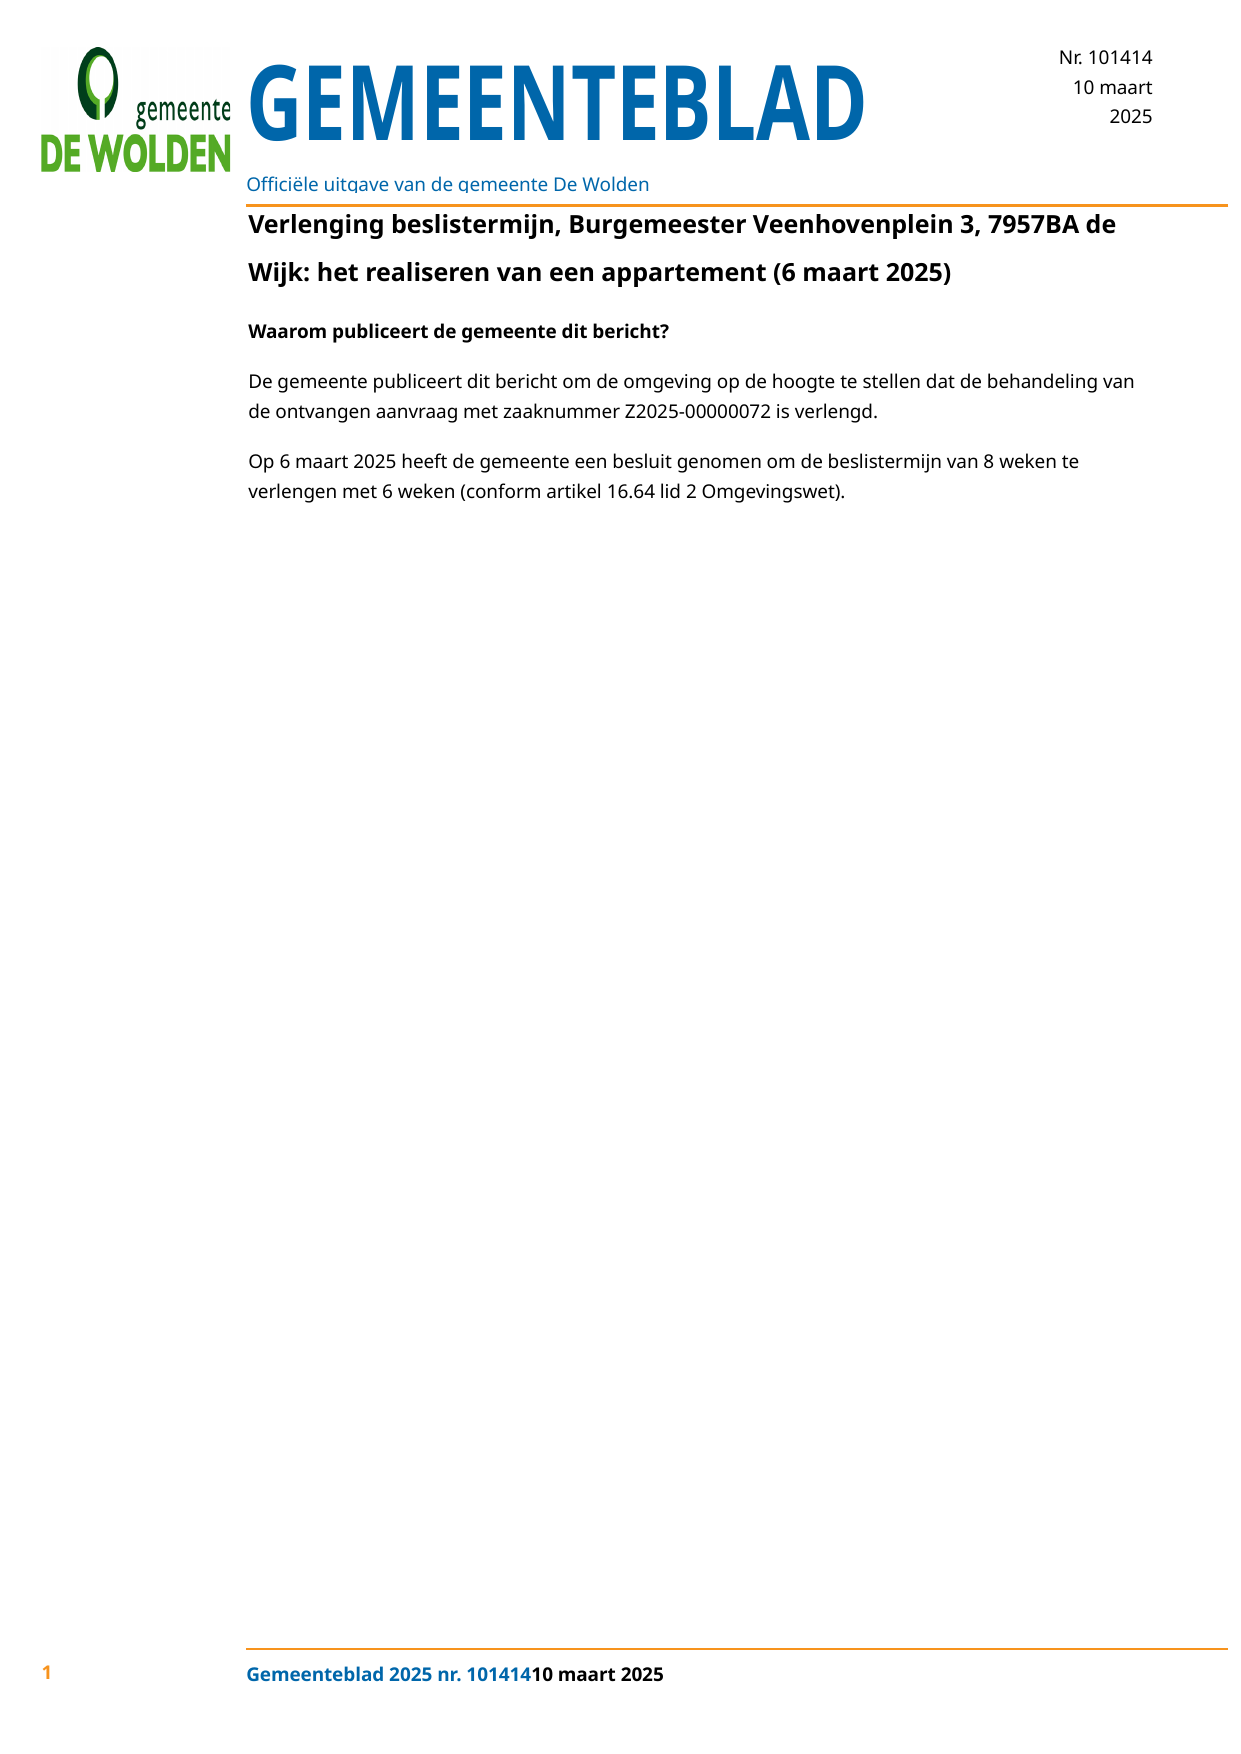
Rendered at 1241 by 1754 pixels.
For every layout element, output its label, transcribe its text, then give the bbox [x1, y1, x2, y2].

picture [41, 47, 231, 172]
text De gemeente publiceert dit bericht om de omgeving op de hoogte te stellen dat de behandeling van de ontvangen aanvraag met zaaknummer Z2025-00000072 is verlengd. [248, 368, 1152, 424]
text Waarom publiceert de gemeente dit bericht? [248, 318, 1152, 344]
text Op 6 maart 2025 heeft de gemeente een besluit genomen om de beslistermijn van 8 weken te verlengen met 6 weken (conform artikel 16.64 lid 2 Omgevingswet). [248, 448, 1152, 504]
text Verlenging beslistermijn, Burgemeester Veenhovenplein 3, 7957BA de Wijk: het realiseren van een appartement (6 maart 2025) [248, 207, 1152, 288]
